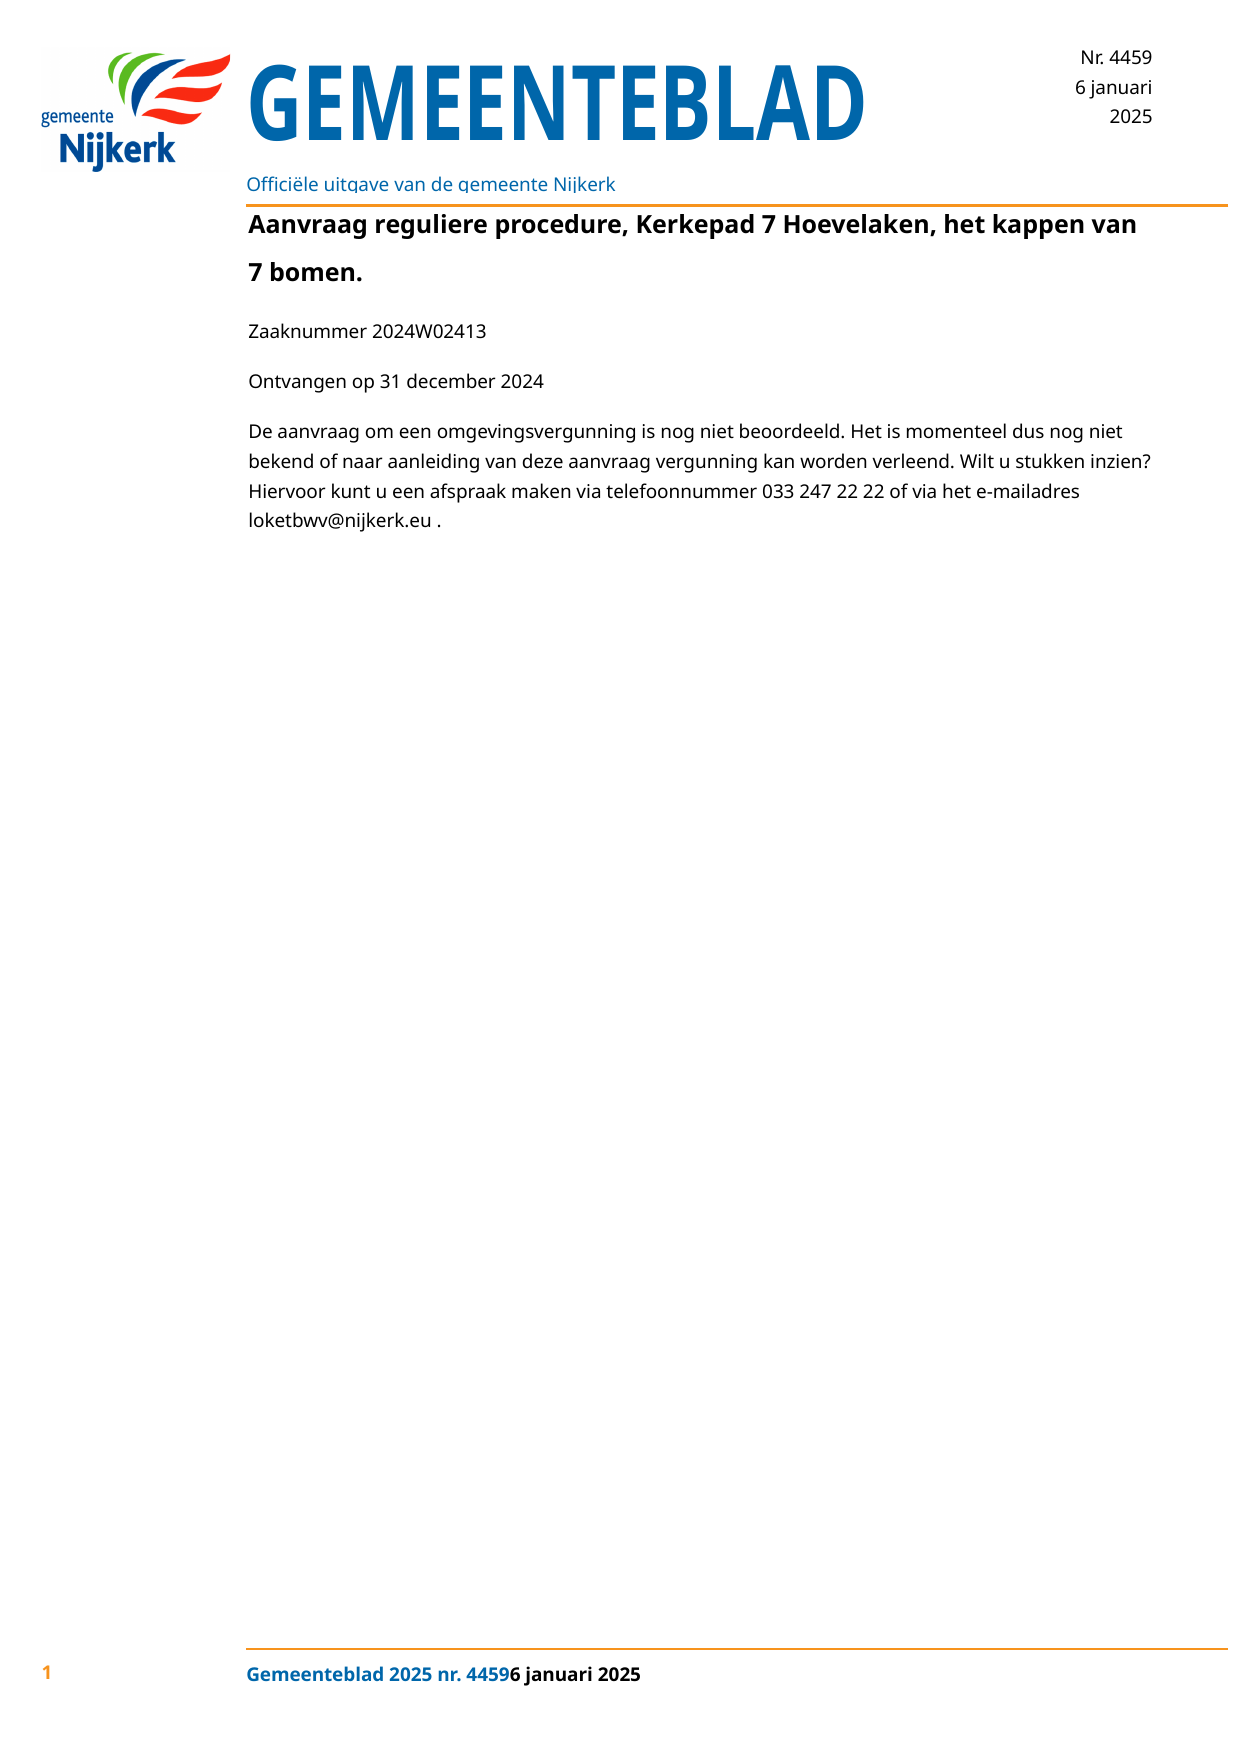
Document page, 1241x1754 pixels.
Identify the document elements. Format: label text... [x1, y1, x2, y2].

text Zaaknummer 2024W02413 [248, 318, 1152, 344]
text Ontvangen op 31 december 2024 [248, 368, 1152, 394]
text Aanvraag reguliere procedure, Kerkepad 7 Hoevelaken, het kappen van 7 bomen. [248, 207, 1152, 288]
text De aanvraag om een omgevingsvergunning is nog niet beoordeeld. Het is momenteel dus nog niet bekend of naar aanleiding van deze aanvraag vergunning kan worden verleend. Wilt u stukken inzien? Hiervoor kunt u een afspraak maken via telefoonnummer 033 247 22 22 of via het e-mailadres loketbwv@nijkerk.eu . [248, 419, 1152, 533]
picture [41, 47, 231, 172]
